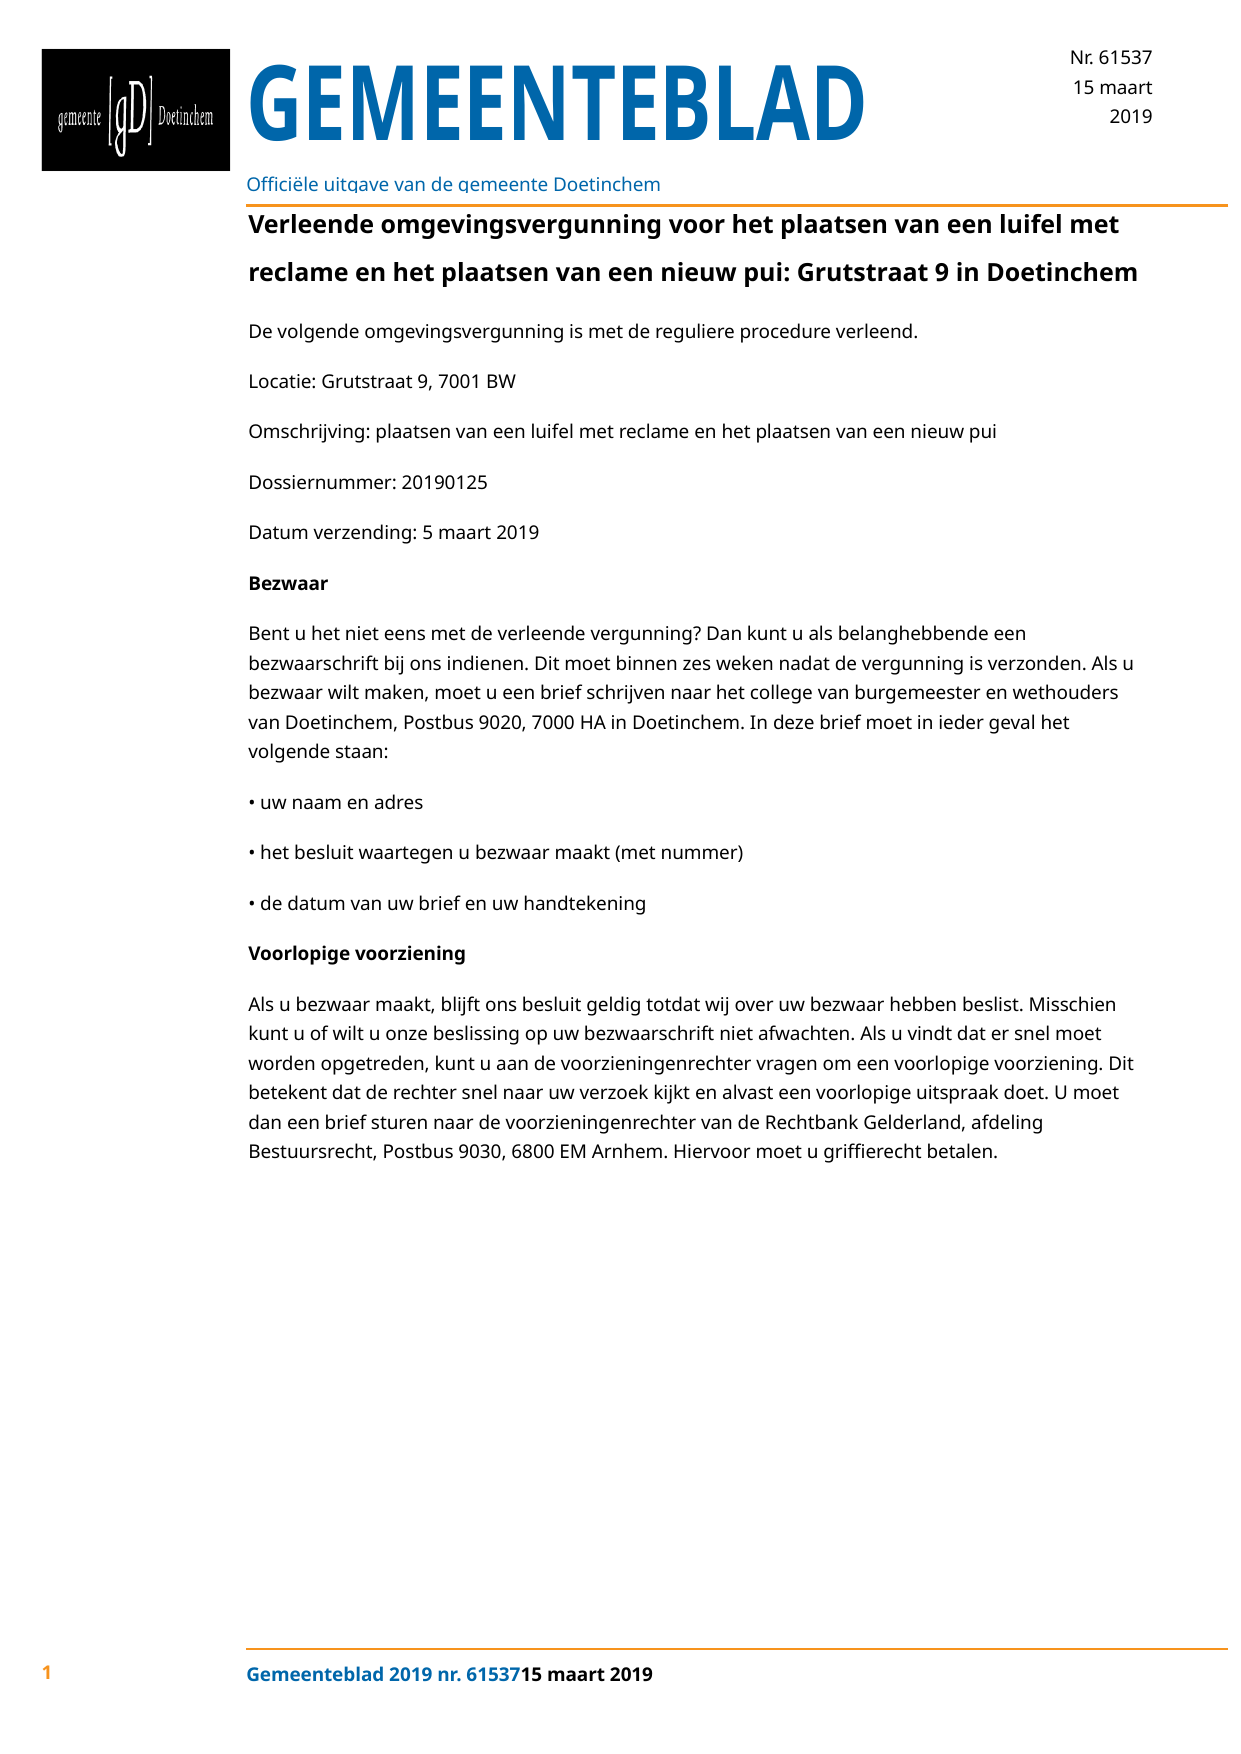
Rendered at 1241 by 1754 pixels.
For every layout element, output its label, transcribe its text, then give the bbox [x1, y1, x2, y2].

text Omschrijving: plaatsen van een luifel met reclame en het plaatsen van een nieuw pui [248, 419, 1152, 444]
text • uw naam en adres [248, 789, 1152, 815]
picture [41, 47, 231, 172]
text Bezwaar [248, 570, 1152, 596]
text De volgende omgevingsvergunning is met de reguliere procedure verleend. [248, 318, 1152, 344]
text Bent u het niet eens met de verleende vergunning? Dan kunt u als belanghebbende een bezwaarschrift bij ons indienen. Dit moet binnen zes weken nadat de vergunning is verzonden. Als u bezwaar wilt maken, moet u een brief schrijven naar het college van burgemeester en wethouders van Doetinchem, Postbus 9020, 7000 HA in Doetinchem. In deze brief moet in ieder geval het volgende staan: [248, 620, 1152, 764]
text Datum verzending: 5 maart 2019 [248, 519, 1152, 545]
text Voorlopige voorziening [248, 940, 1152, 966]
text • de datum van uw brief en uw handtekening [248, 890, 1152, 916]
text Locatie: Grutstraat 9, 7001 BW [248, 368, 1152, 394]
text Dossiernummer: 20190125 [248, 469, 1152, 495]
text Als u bezwaar maakt, blijft ons besluit geldig totdat wij over uw bezwaar hebben beslist. Misschien kunt u of wilt u onze beslissing op uw bezwaarschrift niet afwachten. Als u vindt dat er snel moet worden opgetreden, kunt u aan de voorzieningenrechter vragen om een voorlopige voorziening. Dit betekent dat de rechter snel naar uw verzoek kijkt en alvast een voorlopige uitspraak doet. U moet dan een brief sturen naar de voorzieningenrechter van de Rechtbank Gelderland, afdeling Bestuursrecht, Postbus 9030, 6800 EM Arnhem. Hiervoor moet u griffierecht betalen. [248, 991, 1152, 1164]
text Verleende omgevingsvergunning voor het plaatsen van een luifel met reclame en het plaatsen van een nieuw pui: Grutstraat 9 in Doetinchem [248, 207, 1152, 288]
text • het besluit waartegen u bezwaar maakt (met nummer) [248, 839, 1152, 865]
